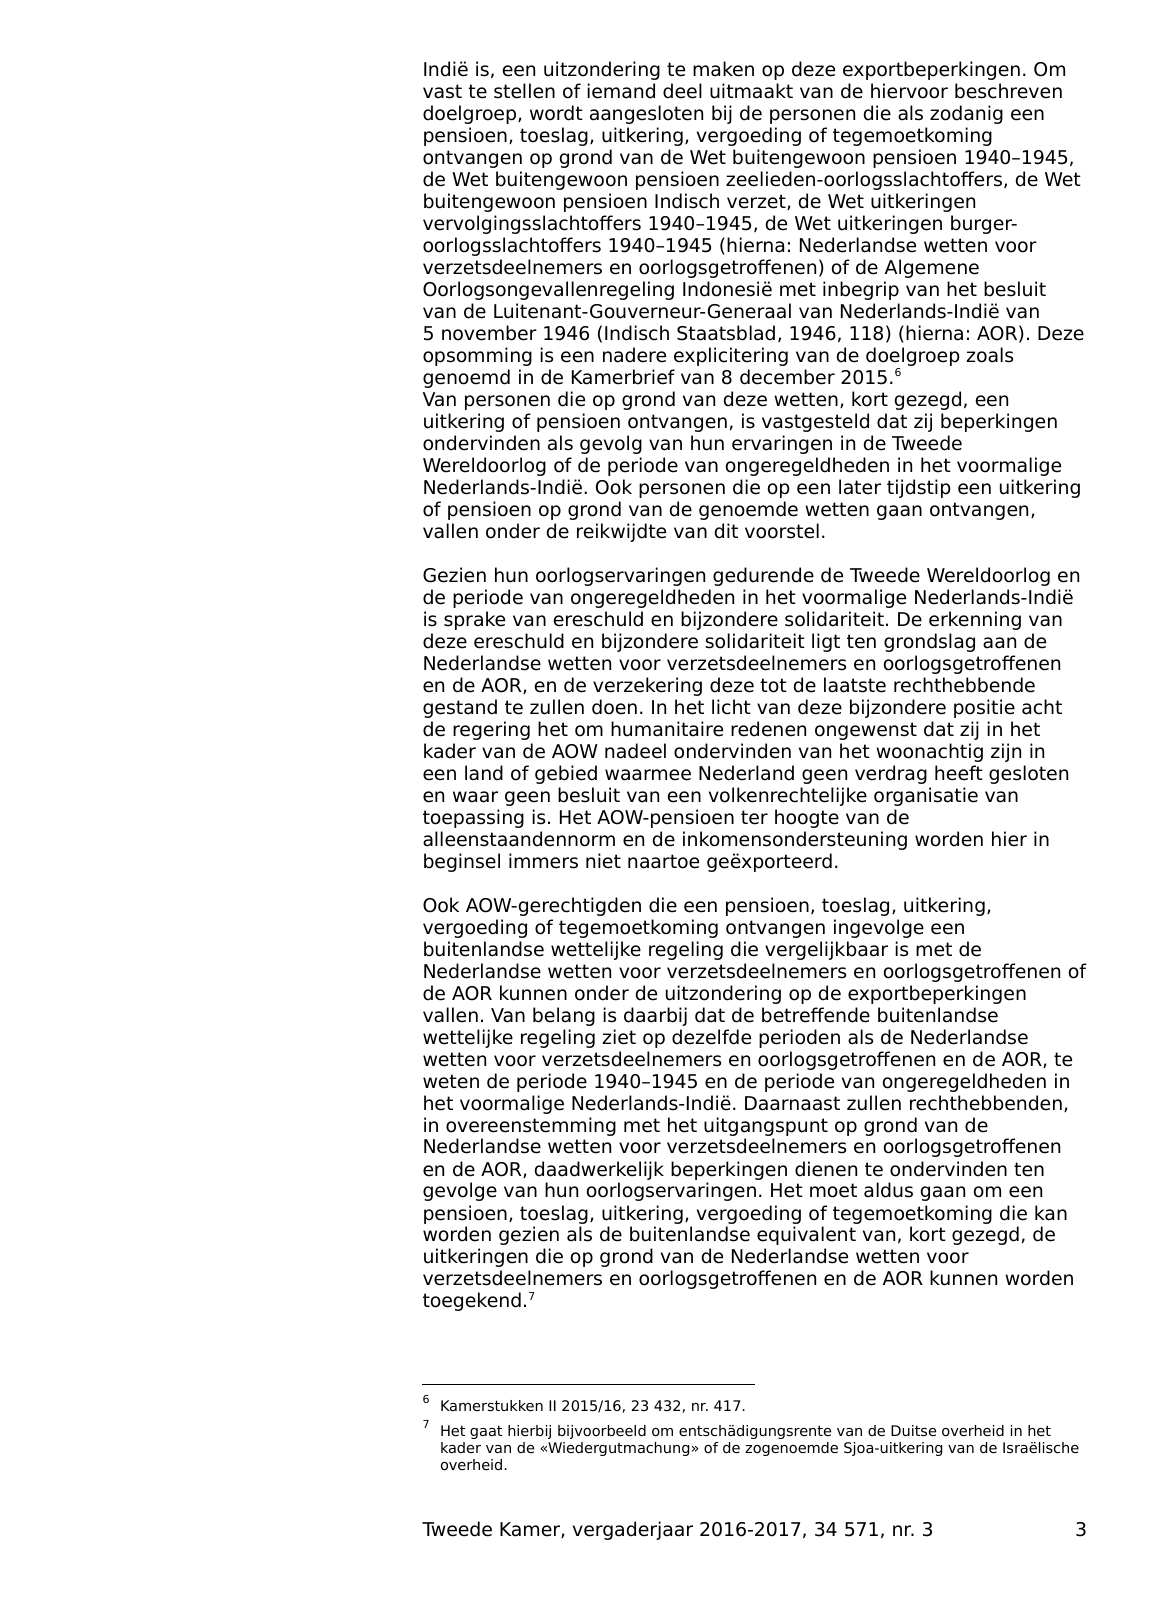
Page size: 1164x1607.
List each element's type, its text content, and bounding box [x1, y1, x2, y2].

text Kamerstukken II 2015/16, 23 432, nr. 417. [422, 1393, 1087, 1416]
text Van personen die op grond van deze wetten, kort gezegd, een uitkering of pensioen ontvangen, is vastgesteld dat zij beperkingen ondervinden als gevolg van hun ervaringen in de Tweede Wereldoorlog of de periode van ongeregeldheden in het voormalige Nederlands-Indië. Ook personen die op een later tijdstip een uitkering of pensioen op grond van de genoemde wetten gaan ontvangen, vallen onder de reikwijdte van dit voorstel. [422, 389, 1087, 543]
text Het gaat hierbij bijvoorbeeld om entschädigungsrente van de Duitse overheid in het kader van de «Wiedergutmachung» of de zogenoemde Sjoa-uitkering van de Israëlische overheid. [422, 1418, 1087, 1474]
text Gezien hun oorlogservaringen gedurende de Tweede Wereldoorlog en de periode van ongeregeldheden in het voormalige Nederlands-Indië is sprake van ereschuld en bijzondere solidariteit. De erkenning van deze ereschuld en bijzondere solidariteit ligt ten grondslag aan de Nederlandse wetten voor verzetsdeelnemers en oorlogsgetroffenen en de AOR, en de verzekering deze tot de laatste rechthebbende gestand te zullen doen. In het licht van deze bijzondere positie acht de regering het om humanitaire redenen ongewenst dat zij in het kader van de AOW nadeel ondervinden van het woonachtig zijn in een land of gebied waarmee Nederland geen verdrag heeft gesloten en waar geen besluit van een volkenrechtelijke organisatie van toepassing is. Het AOW-pensioen ter hoogte van de alleenstaandennorm en de inkomensondersteuning worden hier in beginsel immers niet naartoe geëxporteerd. [422, 565, 1087, 872]
text Ook AOW-gerechtigden die een pensioen, toeslag, uitkering, vergoeding of tegemoetkoming ontvangen ingevolge een buitenlandse wettelijke regeling die vergelijkbaar is met de Nederlandse wetten voor verzetsdeelnemers en oorlogsgetroffenen of de AOR kunnen onder de uitzondering op de exportbeperkingen vallen. Van belang is daarbij dat de betreffende buitenlandse wettelijke regeling ziet op dezelfde perioden als de Nederlandse wetten voor verzetsdeelnemers en oorlogsgetroffenen en de AOR, te weten de periode 1940–1945 en de periode van ongeregeldheden in het voormalige Nederlands-Indië. Daarnaast zullen rechthebbenden, in overeenstemming met het uitgangspunt op grond van de Nederlandse wetten voor verzetsdeelnemers en oorlogsgetroffenen en de AOR, daadwerkelijk beperkingen dienen te ondervinden ten gevolge van hun oorlogservaringen. Het moet aldus gaan om een pensioen, toeslag, uitkering, vergoeding of tegemoetkoming die kan worden gezien als de buitenlandse equivalent van, kort gezegd, de uitkeringen die op grond van de Nederlandse wetten voor verzetsdeelnemers en oorlogsgetroffenen en de AOR kunnen worden toegekend. [422, 895, 1087, 1312]
text Indië is, een uitzondering te maken op deze exportbeperkingen. Om vast te stellen of iemand deel uitmaakt van de hiervoor beschreven doelgroep, wordt aangesloten bij de personen die als zodanig een pensioen, toeslag, uitkering, vergoeding of tegemoetkoming ontvangen op grond van de Wet buitengewoon pensioen 1940–1945, de Wet buitengewoon pensioen zeelieden-oorlogsslachtoffers, de Wet buitengewoon pensioen Indisch verzet, de Wet uitkeringen vervolgingsslachtoffers 1940–1945, de Wet uitkeringen burger-oorlogsslachtoffers 1940–1945 (hierna: Nederlandse wetten voor verzetsdeelnemers en oorlogsgetroffenen) of de Algemene Oorlogsongevallenregeling Indonesië met inbegrip van het besluit van de Luitenant-Gouverneur-Generaal van Nederlands-Indië van 5 november 1946 (Indisch Staatsblad, 1946, 118) (hierna: AOR). Deze opsomming is een nadere explicitering van de doelgroep zoals genoemd in de Kamerbrief van 8 december 2015. [422, 59, 1087, 389]
